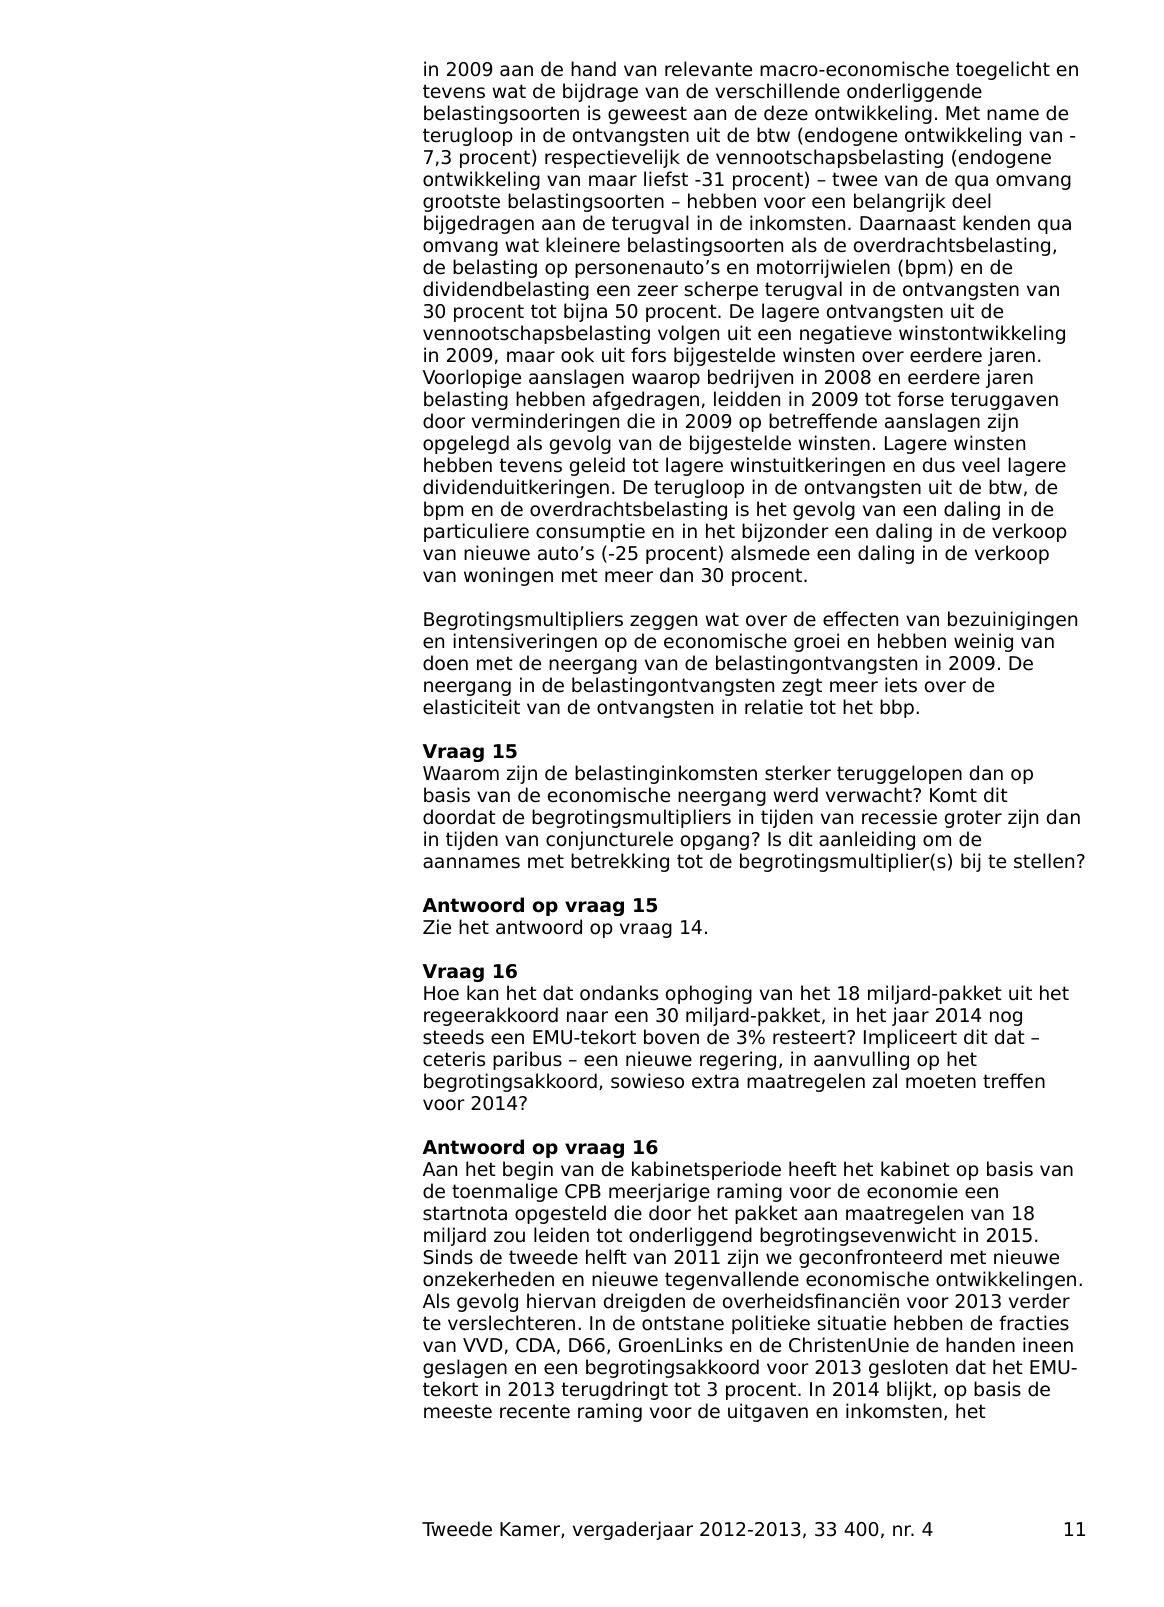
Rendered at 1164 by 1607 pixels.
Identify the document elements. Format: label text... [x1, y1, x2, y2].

text Waarom zijn de belastinginkomsten sterker teruggelopen dan op basis van de economische neergang werd verwacht? Komt dit doordat de begrotingsmultipliers in tijden van recessie groter zijn dan in tijden van conjuncturele opgang? Is dit aanleiding om de aannames met betrekking tot de begrotingsmultiplier(s) bij te stellen? [422, 763, 1087, 873]
text Antwoord op vraag 15 [422, 895, 1087, 917]
text Aan het begin van de kabinetsperiode heeft het kabinet op basis van de toenmalige CPB meerjarige raming voor de economie een startnota opgesteld die door het pakket aan maatregelen van 18 miljard zou leiden tot onderliggend begrotingsevenwicht in 2015. Sinds de tweede helft van 2011 zijn we geconfronteerd met nieuwe onzekerheden en nieuwe tegenvallende economische ontwikkelingen. Als gevolg hiervan dreigden de overheidsfinanciën voor 2013 verder te verslechteren. In de ontstane politieke situatie hebben de fracties van VVD, CDA, D66, GroenLinks en de ChristenUnie de handen ineen geslagen en een begrotingsakkoord voor 2013 gesloten dat het EMU-tekort in 2013 terugdringt tot 3 procent. In 2014 blijkt, op basis de meeste recente raming voor de uitgaven en inkomsten, het [422, 1159, 1087, 1423]
text Vraag 15 [422, 741, 1087, 763]
text in 2009 aan de hand van relevante macro-economische toegelicht en tevens wat de bijdrage van de verschillende onderliggende belastingsoorten is geweest aan de deze ontwikkeling. Met name de terugloop in de ontvangsten uit de btw (endogene ontwikkeling van -7,3 procent) respectievelijk de vennootschapsbelasting (endogene ontwikkeling van maar liefst -31 procent) – twee van de qua omvang grootste belastingsoorten – hebben voor een belangrijk deel bijgedragen aan de terugval in de inkomsten. Daarnaast kenden qua omvang wat kleinere belastingsoorten als de overdrachtsbelasting, de belasting op personenauto’s en motorrijwielen (bpm) en de dividendbelasting een zeer scherpe terugval in de ontvangsten van 30 procent tot bijna 50 procent. De lagere ontvangsten uit de vennootschapsbelasting volgen uit een negatieve winstontwikkeling in 2009, maar ook uit fors bijgestelde winsten over eerdere jaren. Voorlopige aanslagen waarop bedrijven in 2008 en eerdere jaren belasting hebben afgedragen, leidden in 2009 tot forse teruggaven door verminderingen die in 2009 op betreffende aanslagen zijn opgelegd als gevolg van de bijgestelde winsten. Lagere winsten hebben tevens geleid tot lagere winstuitkeringen en dus veel lagere dividenduitkeringen. De terugloop in de ontvangsten uit de btw, de bpm en de overdrachtsbelasting is het gevolg van een daling in de particuliere consumptie en in het bijzonder een daling in de verkoop van nieuwe auto’s (-25 procent) alsmede een daling in de verkoop van woningen met meer dan 30 procent. [422, 59, 1087, 587]
text Antwoord op vraag 16 [422, 1137, 1087, 1159]
text Hoe kan het dat ondanks ophoging van het 18 miljard-pakket uit het regeerakkoord naar een 30 miljard-pakket, in het jaar 2014 nog steeds een EMU-tekort boven de 3% resteert? Impliceert dit dat – ceteris paribus – een nieuwe regering, in aanvulling op het begrotingsakkoord, sowieso extra maatregelen zal moeten treffen voor 2014? [422, 983, 1087, 1115]
text Vraag 16 [422, 961, 1087, 983]
text Zie het antwoord op vraag 14. [422, 917, 1087, 939]
text Begrotingsmultipliers zeggen wat over de effecten van bezuinigingen en intensiveringen op de economische groei en hebben weinig van doen met de neergang van de belastingontvangsten in 2009. De neergang in de belastingontvangsten zegt meer iets over de elasticiteit van de ontvangsten in relatie tot het bbp. [422, 609, 1087, 719]
